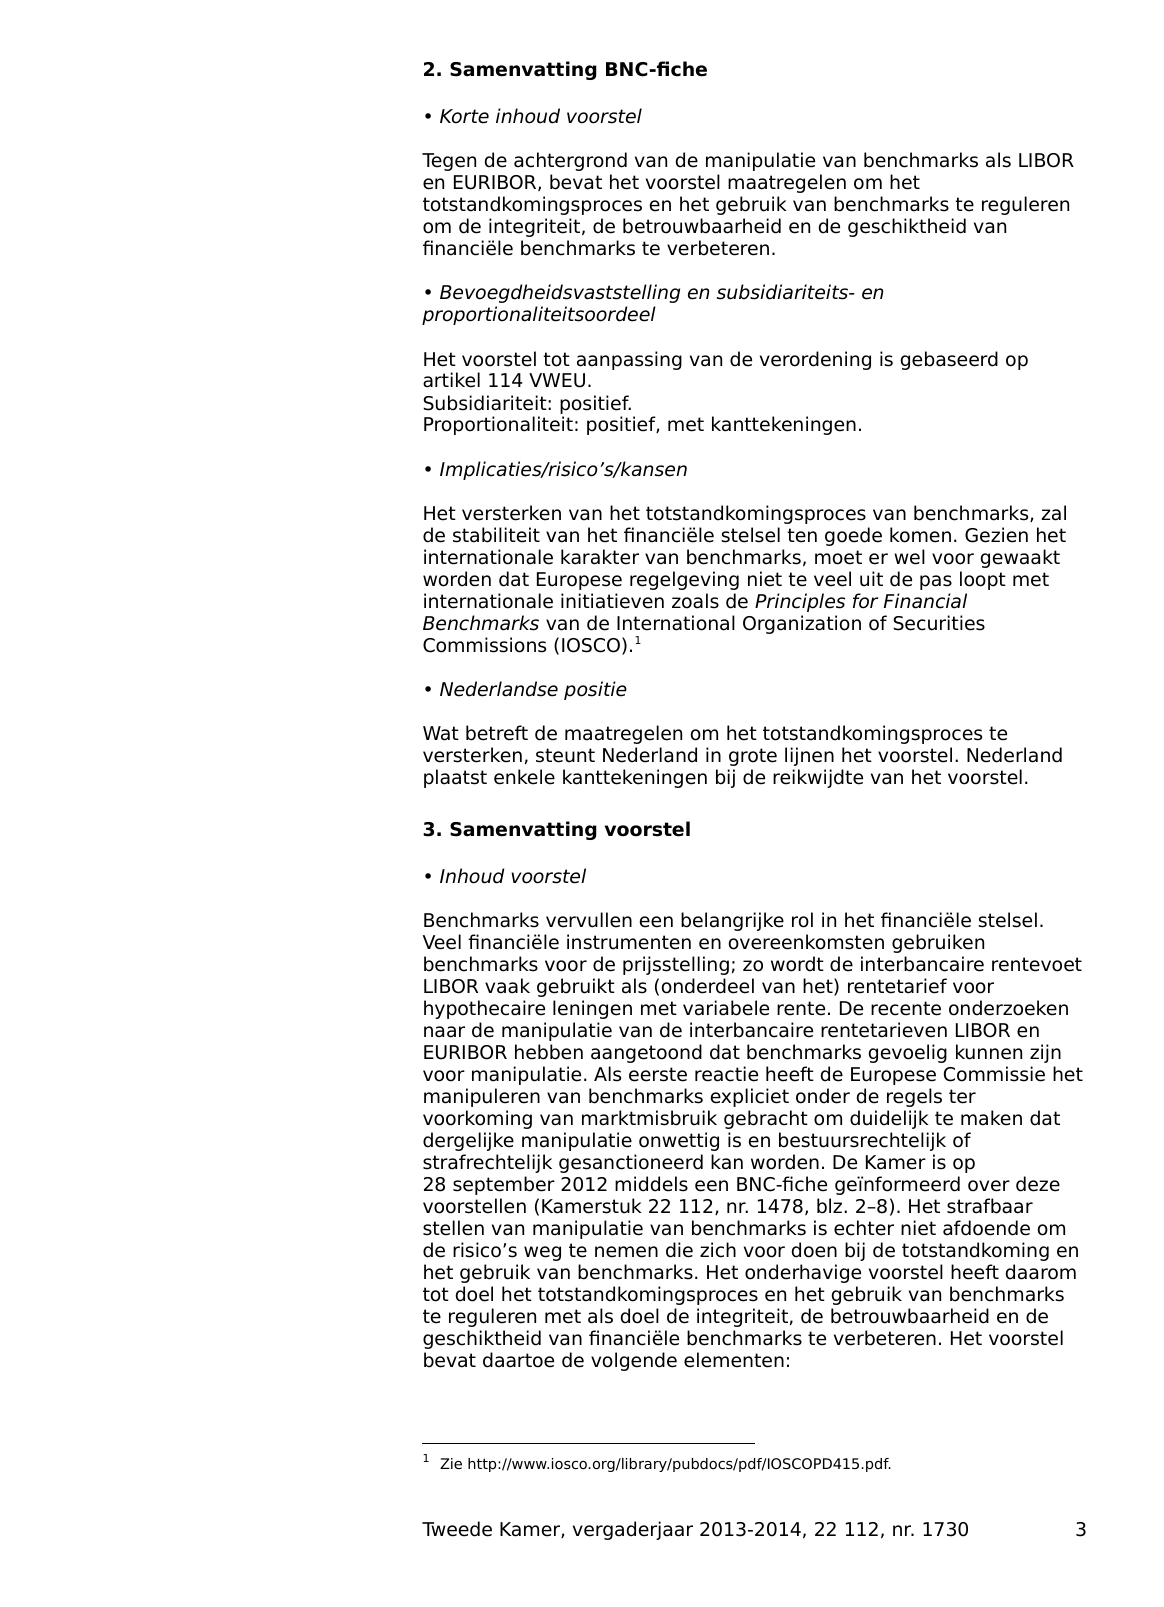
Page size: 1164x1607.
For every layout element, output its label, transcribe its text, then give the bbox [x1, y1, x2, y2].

text Subsidiariteit: positief. [422, 392, 1087, 414]
subtitle • Nederlandse positie [422, 679, 1087, 701]
subtitle 3. Samenvatting voorstel [422, 819, 1087, 841]
text Het versterken van het totstandkomingsproces van benchmarks, zal de stabiliteit van het financiële stelsel ten goede komen. Gezien het internationale karakter van benchmarks, moet er wel voor gewaakt worden dat Europese regelgeving niet te veel uit de pas loopt met internationale initiatieven zoals de Principles for Financial Benchmarks van de International Organization of Securities Commissions (IOSCO). [422, 503, 1087, 657]
text Benchmarks vervullen een belangrijke rol in het financiële stelsel. Veel financiële instrumenten en overeenkomsten gebruiken benchmarks voor de prijsstelling; zo wordt de interbancaire rentevoet LIBOR vaak gebruikt als (onderdeel van het) rentetarief voor hypothecaire leningen met variabele rente. De recente onderzoeken naar de manipulatie van de interbancaire rentetarieven LIBOR en EURIBOR hebben aangetoond dat benchmarks gevoelig kunnen zijn voor manipulatie. Als eerste reactie heeft de Europese Commissie het manipuleren van benchmarks expliciet onder de regels ter voorkoming van marktmisbruik gebracht om duidelijk te maken dat dergelijke manipulatie onwettig is en bestuursrechtelijk of strafrechtelijk gesanctioneerd kan worden. De Kamer is op 28 september 2012 middels een BNC-fiche geïnformeerd over deze voorstellen (Kamerstuk 22 112, nr. 1478, blz. 2–8). Het strafbaar stellen van manipulatie van benchmarks is echter niet afdoende om de risico’s weg te nemen die zich voor doen bij de totstandkoming en het gebruik van benchmarks. Het onderhavige voorstel heeft daarom tot doel het totstandkomingsproces en het gebruik van benchmarks te reguleren met als doel de integriteit, de betrouwbaarheid en de geschiktheid van financiële benchmarks te verbeteren. Het voorstel bevat daartoe de volgende elementen: [422, 910, 1087, 1372]
text Proportionaliteit: positief, met kanttekeningen. [422, 414, 1087, 436]
subtitle • Bevoegdheidsvaststelling en subsidiariteits- en proportionaliteitsoordeel [422, 282, 1087, 326]
text Het voorstel tot aanpassing van de verordening is gebaseerd op artikel 114 VWEU. [422, 348, 1087, 392]
text Zie http://www.iosco.org/library/pubdocs/pdf/IOSCOPD415.pdf. [422, 1452, 1087, 1474]
text Tegen de achtergrond van de manipulatie van benchmarks als LIBOR en EURIBOR, bevat het voorstel maatregelen om het totstandkomingsproces en het gebruik van benchmarks te reguleren om de integriteit, de betrouwbaarheid en de geschiktheid van financiële benchmarks te verbeteren. [422, 150, 1087, 260]
subtitle • Korte inhoud voorstel [422, 106, 1087, 128]
text Wat betreft de maatregelen om het totstandkomingsproces te versterken, steunt Nederland in grote lijnen het voorstel. Nederland plaatst enkele kanttekeningen bij de reikwijdte van het voorstel. [422, 723, 1087, 789]
subtitle 2. Samenvatting BNC-fiche [422, 59, 1087, 81]
subtitle • Implicaties/risico’s/kansen [422, 458, 1087, 481]
subtitle • Inhoud voorstel [422, 866, 1087, 888]
